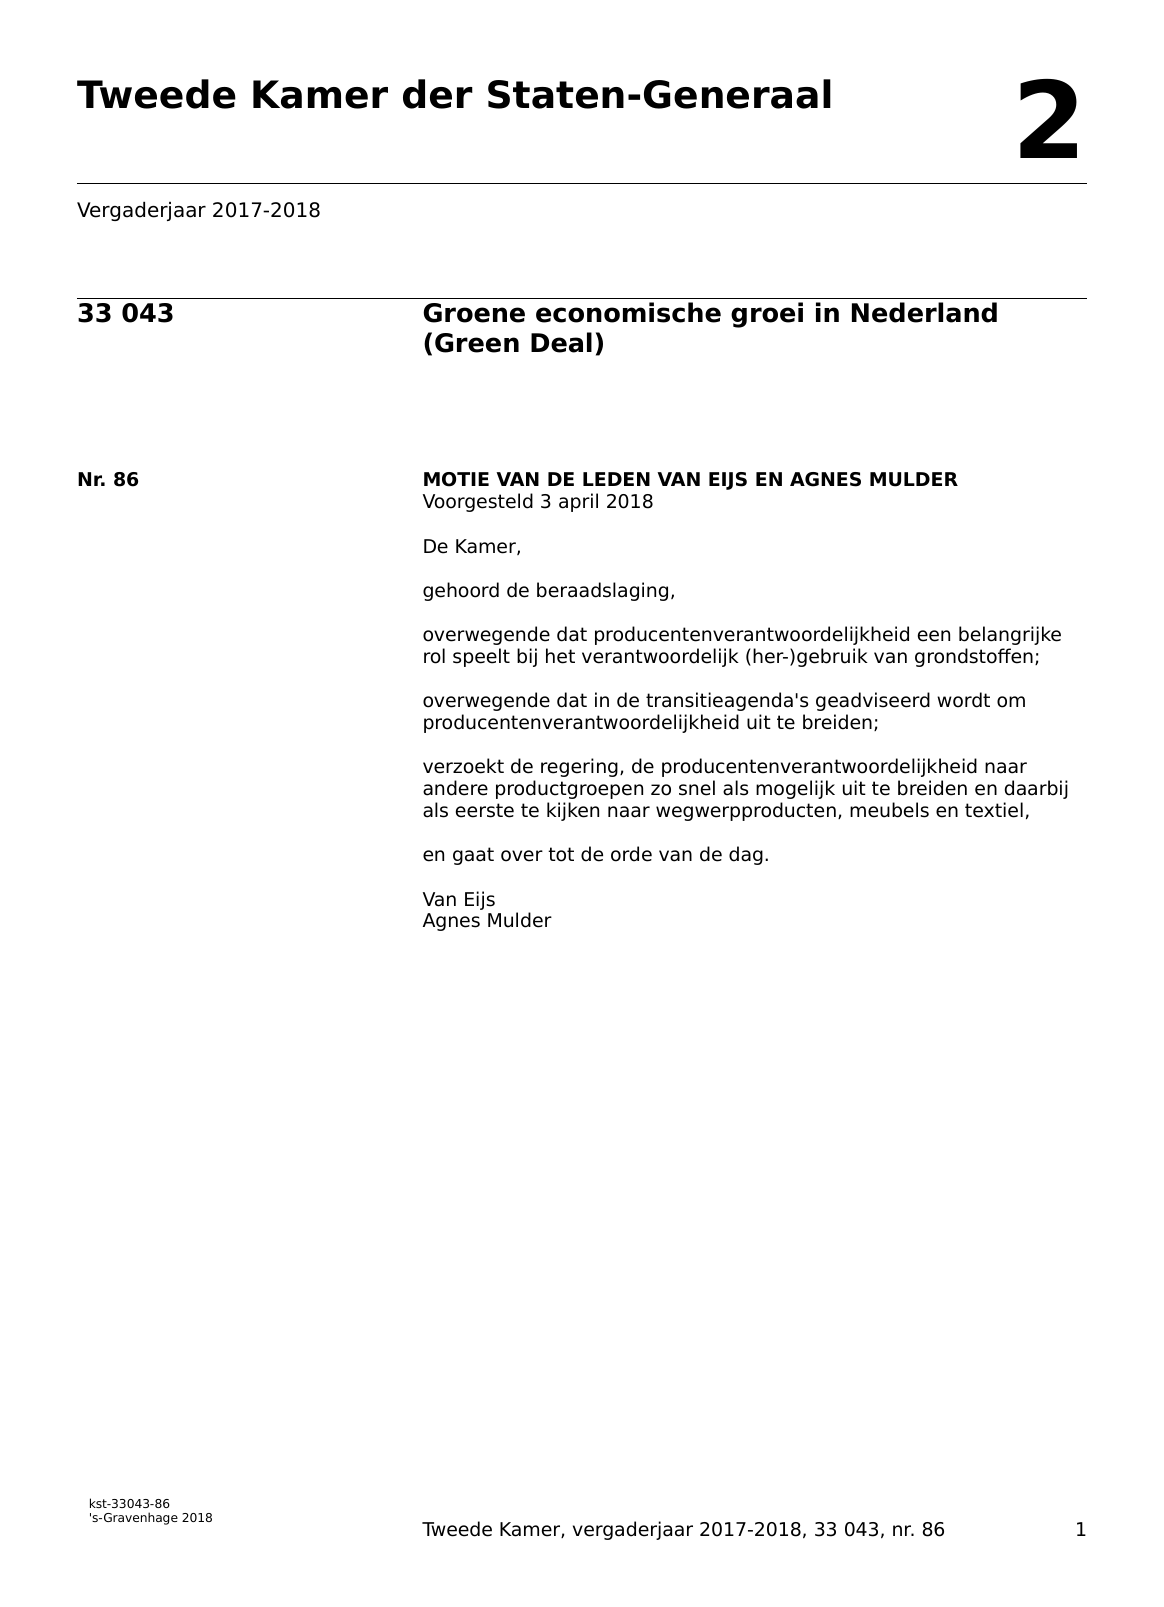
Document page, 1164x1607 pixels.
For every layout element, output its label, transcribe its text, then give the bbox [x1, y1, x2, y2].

text kst-33043-86 [88, 1497, 323, 1511]
text verzoekt de regering, de producentenverantwoordelijkheid naar andere productgroepen zo snel als mogelijk uit te breiden en daarbij als eerste te kijken naar wegwerpproducten, meubels en textiel, [422, 756, 1087, 822]
subtitle Nr. 86 MOTIE VAN DE LEDEN VAN EIJS EN AGNES MULDER [77, 469, 1087, 491]
table_header 2 [886, 59, 1087, 183]
text overwegende dat producentenverantwoordelijkheid een belangrijke rol speelt bij het verantwoordelijk (her-)gebruik van grondstoffen; [422, 624, 1087, 668]
text gehoord de beraadslaging, [422, 580, 1087, 602]
text Voorgesteld 3 april 2018 [422, 491, 1087, 513]
subtitle 33 043 Groene economische groei in Nederland (Green Deal) [77, 299, 1087, 358]
text Agnes Mulder [422, 910, 1087, 932]
text Van Eijs [422, 888, 1087, 910]
text en gaat over tot de orde van de dag. [422, 844, 1087, 866]
text De Kamer, [422, 536, 1087, 557]
text overwegende dat in de transitieagenda's geadviseerd wordt om producentenverantwoordelijkheid uit te breiden; [422, 690, 1087, 734]
table_cell Vergaderjaar 2017-2018 [77, 184, 1087, 298]
table_header Tweede Kamer der Staten-Generaal [77, 59, 886, 183]
text 's-Gravenhage 2018 [88, 1511, 323, 1525]
